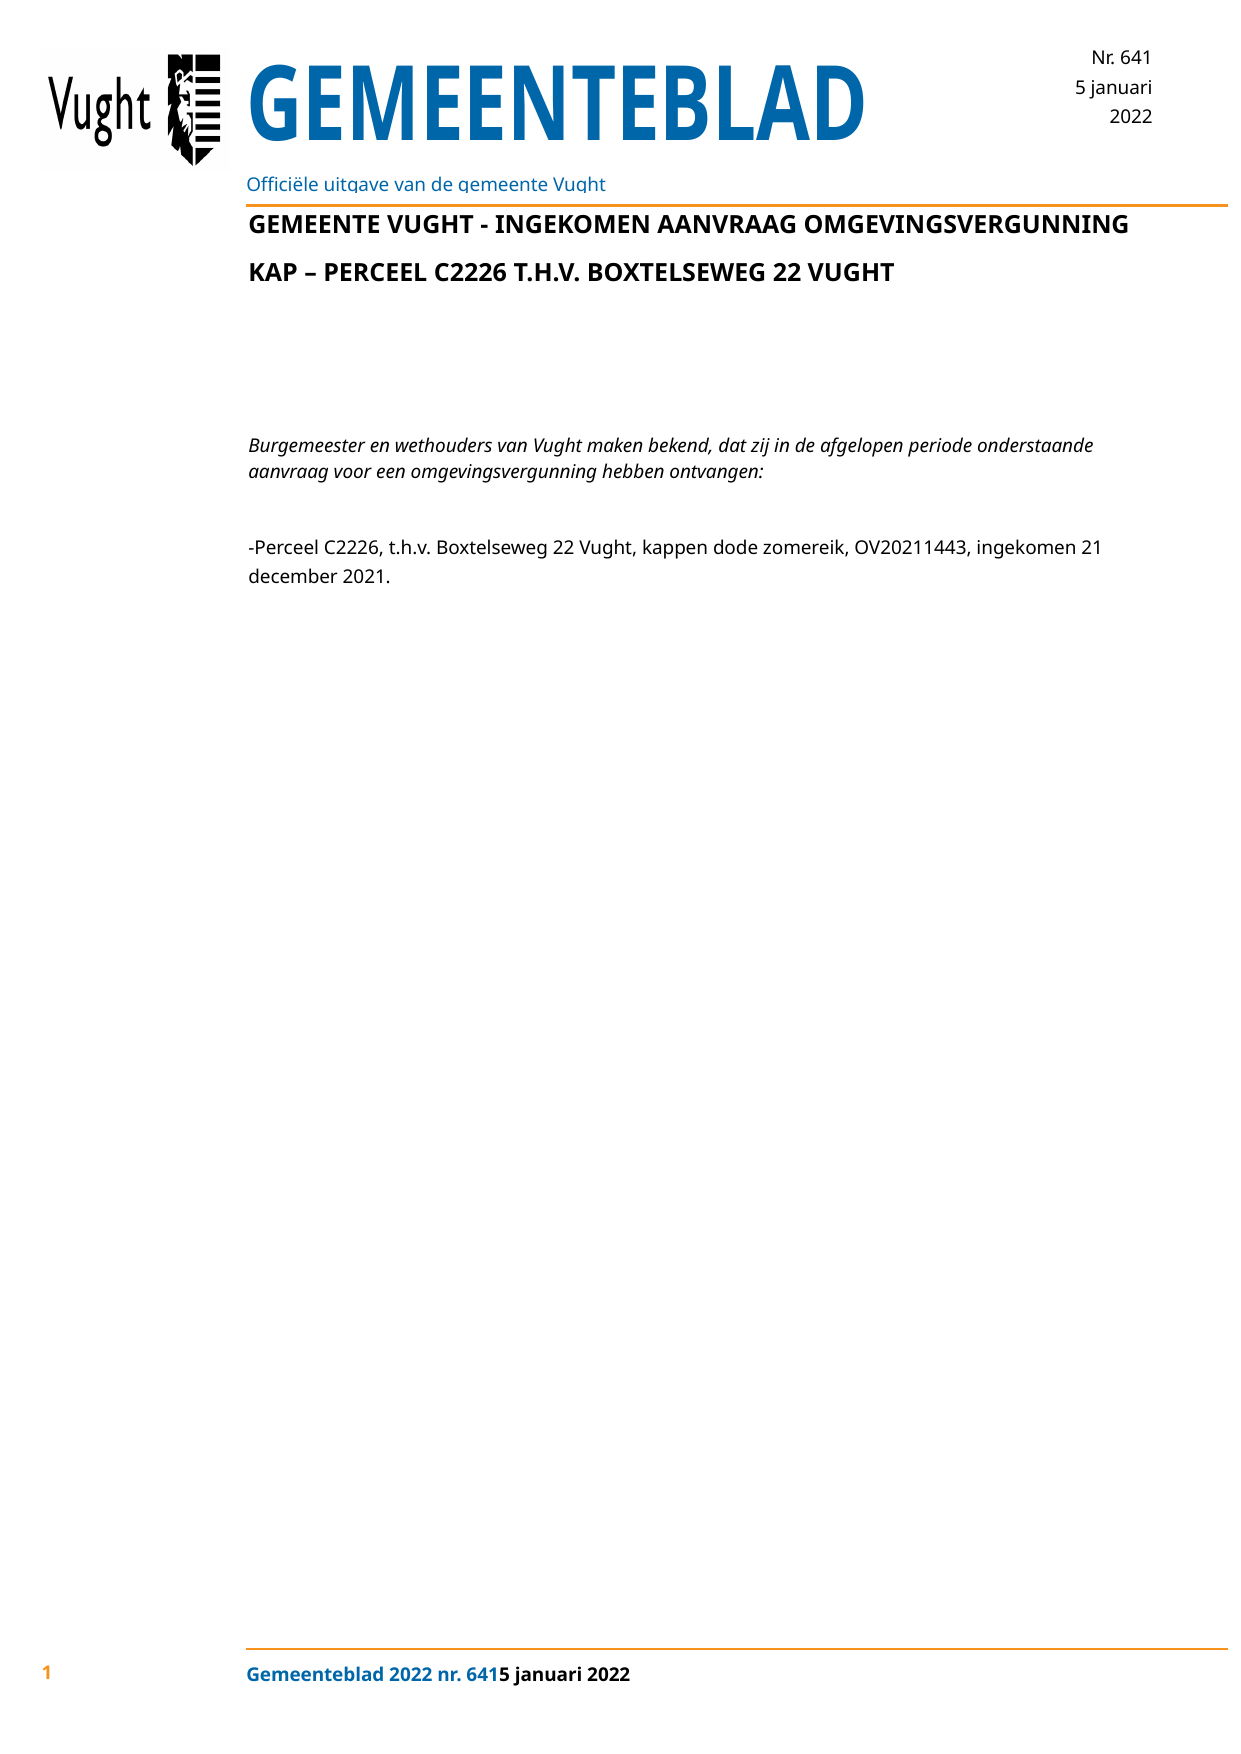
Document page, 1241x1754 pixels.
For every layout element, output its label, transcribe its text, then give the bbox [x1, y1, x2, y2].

picture [41, 47, 231, 172]
text Burgemeester en wethouders van Vught maken bekend, dat zij in de afgelopen periode onderstaande aanvraag voor een omgevingsvergunning hebben ontvangen: [248, 432, 1152, 484]
text -Perceel C2226, t.h.v. Boxtelseweg 22 Vught, kappen dode zomereik, OV20211443, ingekomen 21 december 2021. [248, 534, 1152, 589]
text GEMEENTE VUGHT - INGEKOMEN AANVRAAG OMGEVINGSVERGUNNING KAP – PERCEEL C2226 T.H.V. BOXTELSEWEG 22 VUGHT [248, 207, 1152, 288]
